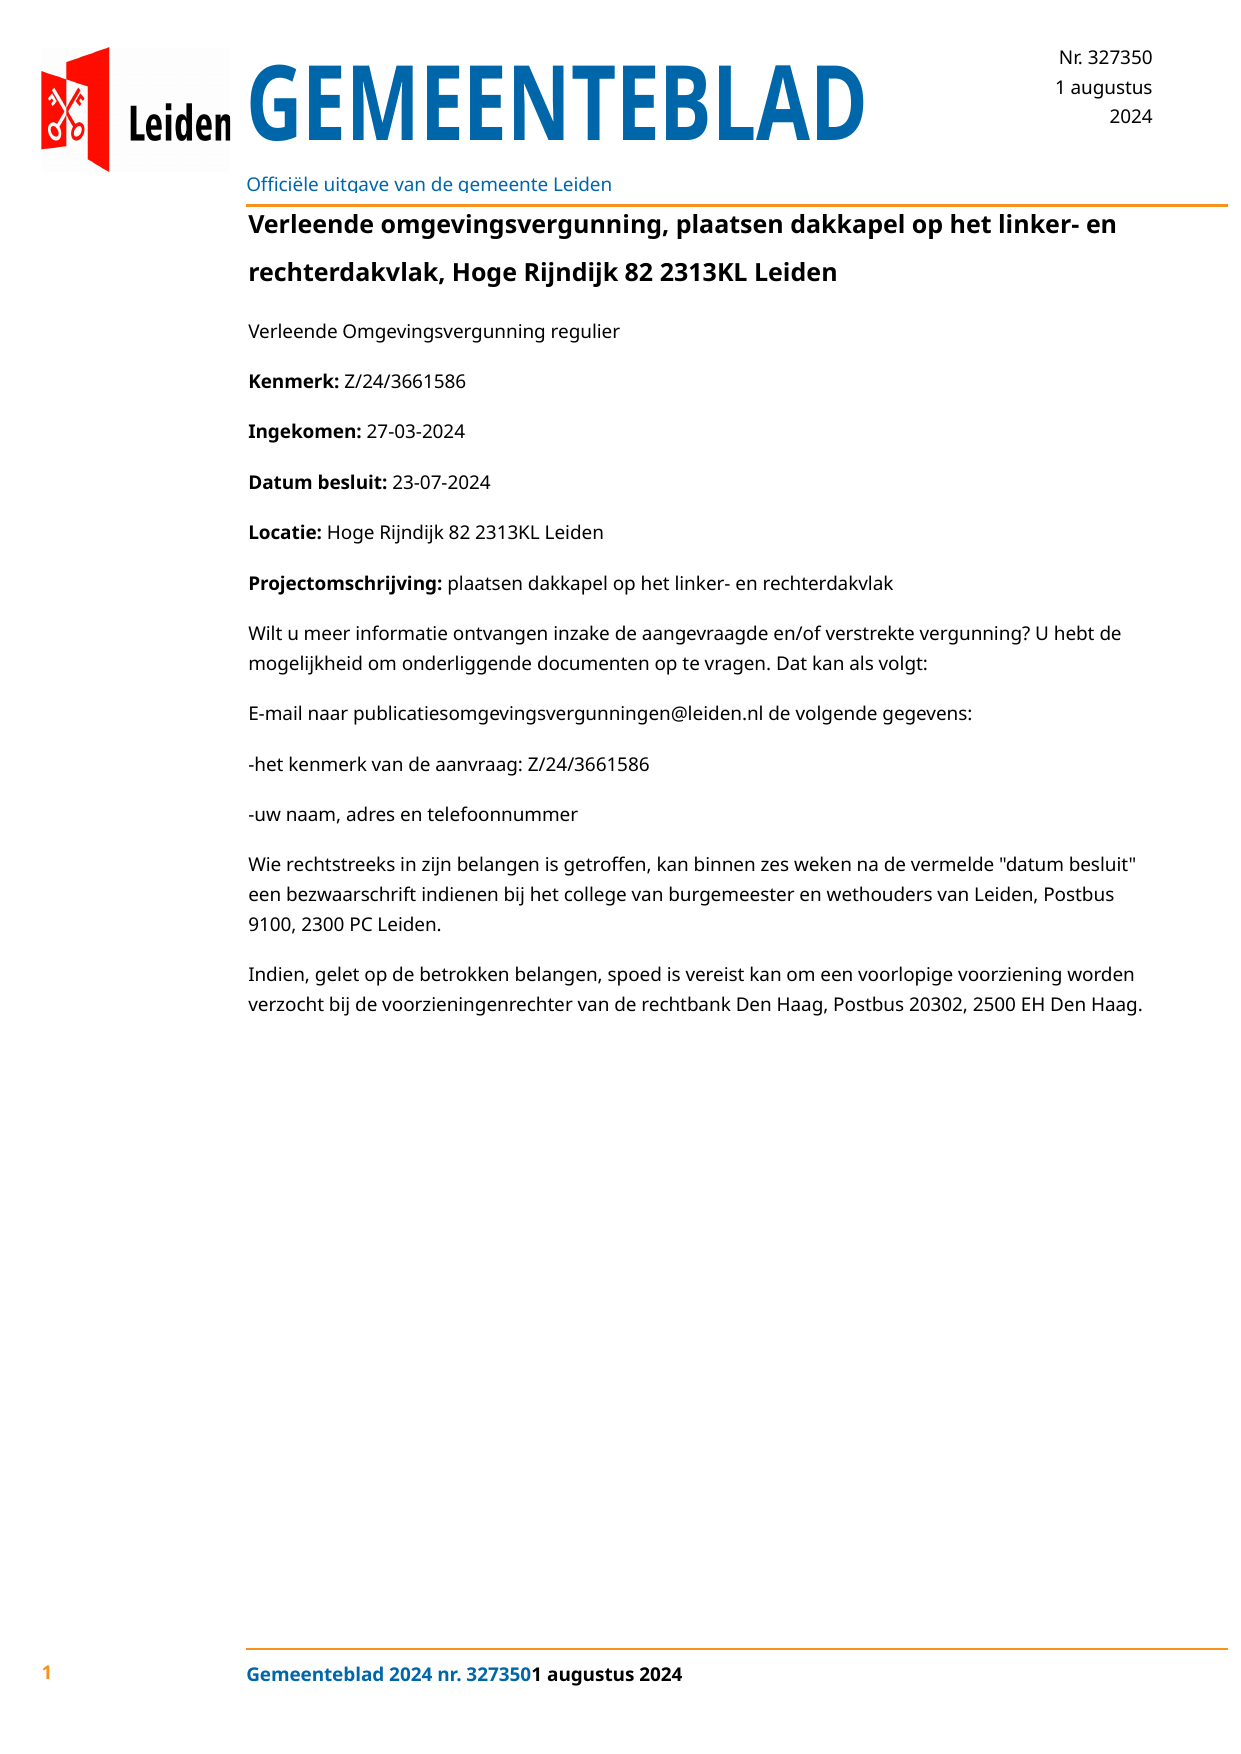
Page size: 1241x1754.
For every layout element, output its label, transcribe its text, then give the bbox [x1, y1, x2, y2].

text Datum besluit: 23-07-2024 [248, 469, 1152, 495]
text -uw naam, adres en telefoonnummer [248, 801, 1152, 827]
text Ingekomen: 27-03-2024 [248, 419, 1152, 444]
text Locatie: Hoge Rijndijk 82 2313KL Leiden [248, 519, 1152, 545]
text Wilt u meer informatie ontvangen inzake de aangevraagde en/of verstrekte vergunning? U hebt de mogelijkheid om onderliggende documenten op te vragen. Dat kan als volgt: [248, 620, 1152, 676]
text Wie rechtstreeks in zijn belangen is getroffen, kan binnen zes weken na de vermelde "datum besluit" een bezwaarschrift indienen bij het college van burgemeester en wethouders van Leiden, Postbus 9100, 2300 PC Leiden. [248, 852, 1152, 937]
text Kenmerk: Z/24/3661586 [248, 368, 1152, 394]
text E-mail naar publicatiesomgevingsvergunningen@leiden.nl de volgende gegevens: [248, 700, 1152, 726]
text Verleende omgevingsvergunning, plaatsen dakkapel op het linker- en rechterdakvlak, Hoge Rijndijk 82 2313KL Leiden [248, 207, 1152, 288]
text Indien, gelet op de betrokken belangen, spoed is vereist kan om een voorlopige voorziening worden verzocht bij de voorzieningenrechter van de rechtbank Den Haag, Postbus 20302, 2500 EH Den Haag. [248, 961, 1152, 1017]
text -het kenmerk van de aanvraag: Z/24/3661586 [248, 751, 1152, 777]
text Projectomschrijving: plaatsen dakkapel op het linker- en rechterdakvlak [248, 570, 1152, 596]
text Verleende Omgevingsvergunning regulier [248, 318, 1152, 344]
picture [41, 47, 231, 172]
